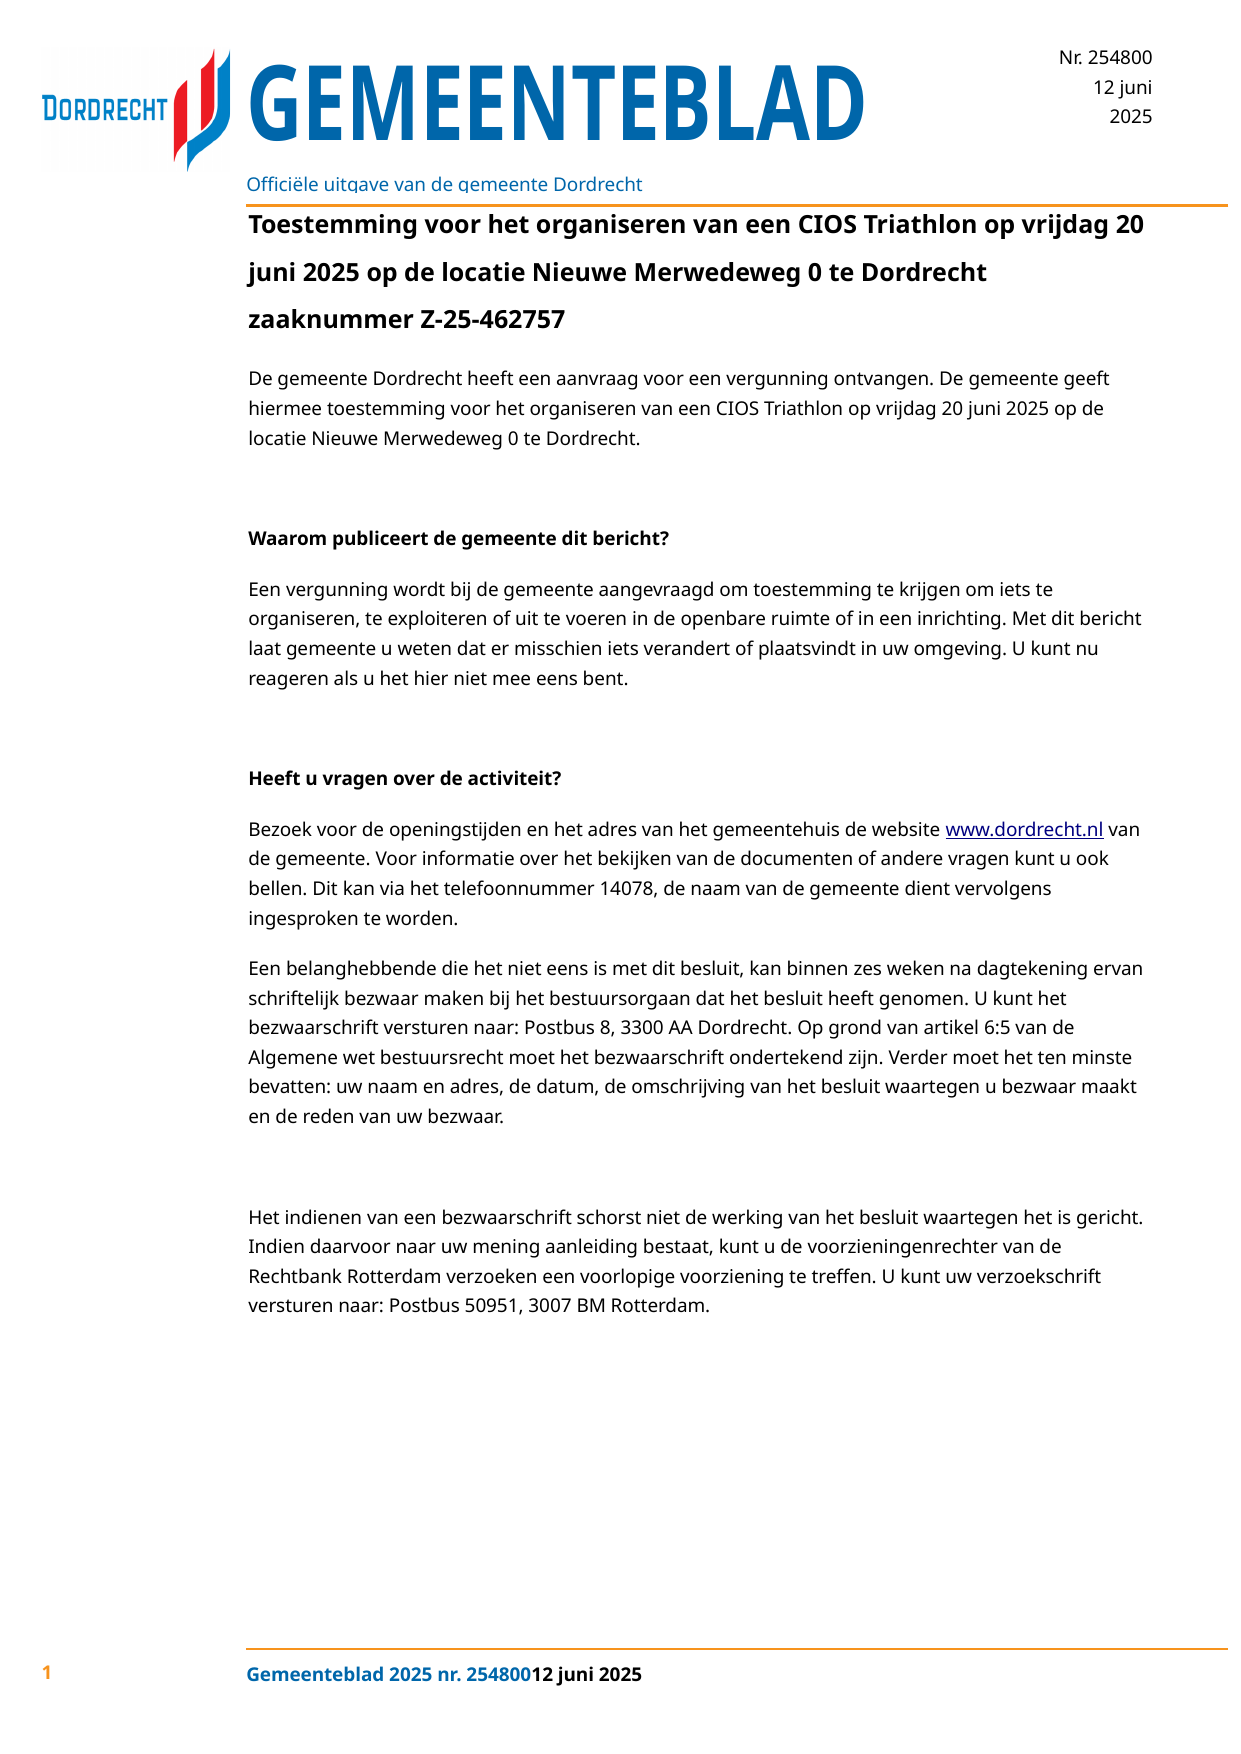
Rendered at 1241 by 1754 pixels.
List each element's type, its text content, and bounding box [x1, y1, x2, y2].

text Het indienen van een bezwaarschrift schorst niet de werking van het besluit waartegen het is gericht. Indien daarvoor naar uw mening aanleiding bestaat, kunt u de voorzieningenrechter van de Rechtbank Rotterdam verzoeken een voorlopige voorziening te treffen. U kunt uw verzoekschrift versturen naar: Postbus 50951, 3007 BM Rotterdam. [248, 1204, 1152, 1318]
text Heeft u vragen over de activiteit? [248, 766, 1152, 791]
picture [41, 47, 231, 172]
text Een belanghebbende die het niet eens is met dit besluit, kan binnen zes weken na dagtekening ervan schriftelijk bezwaar maken bij het bestuursorgaan dat het besluit heeft genomen. U kunt het bezwaarschrift versturen naar: Postbus 8, 3300 AA Dordrecht. Op grond van artikel 6:5 van de Algemene wet bestuursrecht moet het bezwaarschrift ondertekend zijn. Verder moet het ten minste bevatten: uw naam en adres, de datum, de omschrijving van het besluit waartegen u bezwaar maakt en de reden van uw bezwaar. [248, 955, 1152, 1129]
text Waarom publiceert de gemeente dit bericht? [248, 526, 1152, 551]
text Toestemming voor het organiseren van een CIOS Triathlon op vrijdag 20 juni 2025 op de locatie Nieuwe Merwedeweg 0 te Dordrecht zaaknummer Z-25-462757 [248, 207, 1152, 336]
text Bezoek voor de openingstijden en het adres van het gemeentehuis de website www.dordrecht.nl van de gemeente. Voor informatie over het bekijken van de documenten of andere vragen kunt u ook bellen. Dit kan via het telefoonnummer 14078, de naam van de gemeente dient vervolgens ingesproken te worden. [248, 816, 1152, 930]
text De gemeente Dordrecht heeft een aanvraag voor een vergunning ontvangen. De gemeente geeft hiermee toestemming voor het organiseren van een CIOS Triathlon op vrijdag 20 juni 2025 op de locatie Nieuwe Merwedeweg 0 te Dordrecht. [248, 366, 1152, 450]
text Een vergunning wordt bij de gemeente aangevraagd om toestemming te krijgen om iets te organiseren, te exploiteren of uit te voeren in de openbare ruimte of in een inrichting. Met dit bericht laat gemeente u weten dat er misschien iets verandert of plaatsvindt in uw omgeving. U kunt nu reageren als u het hier niet mee eens bent. [248, 576, 1152, 690]
